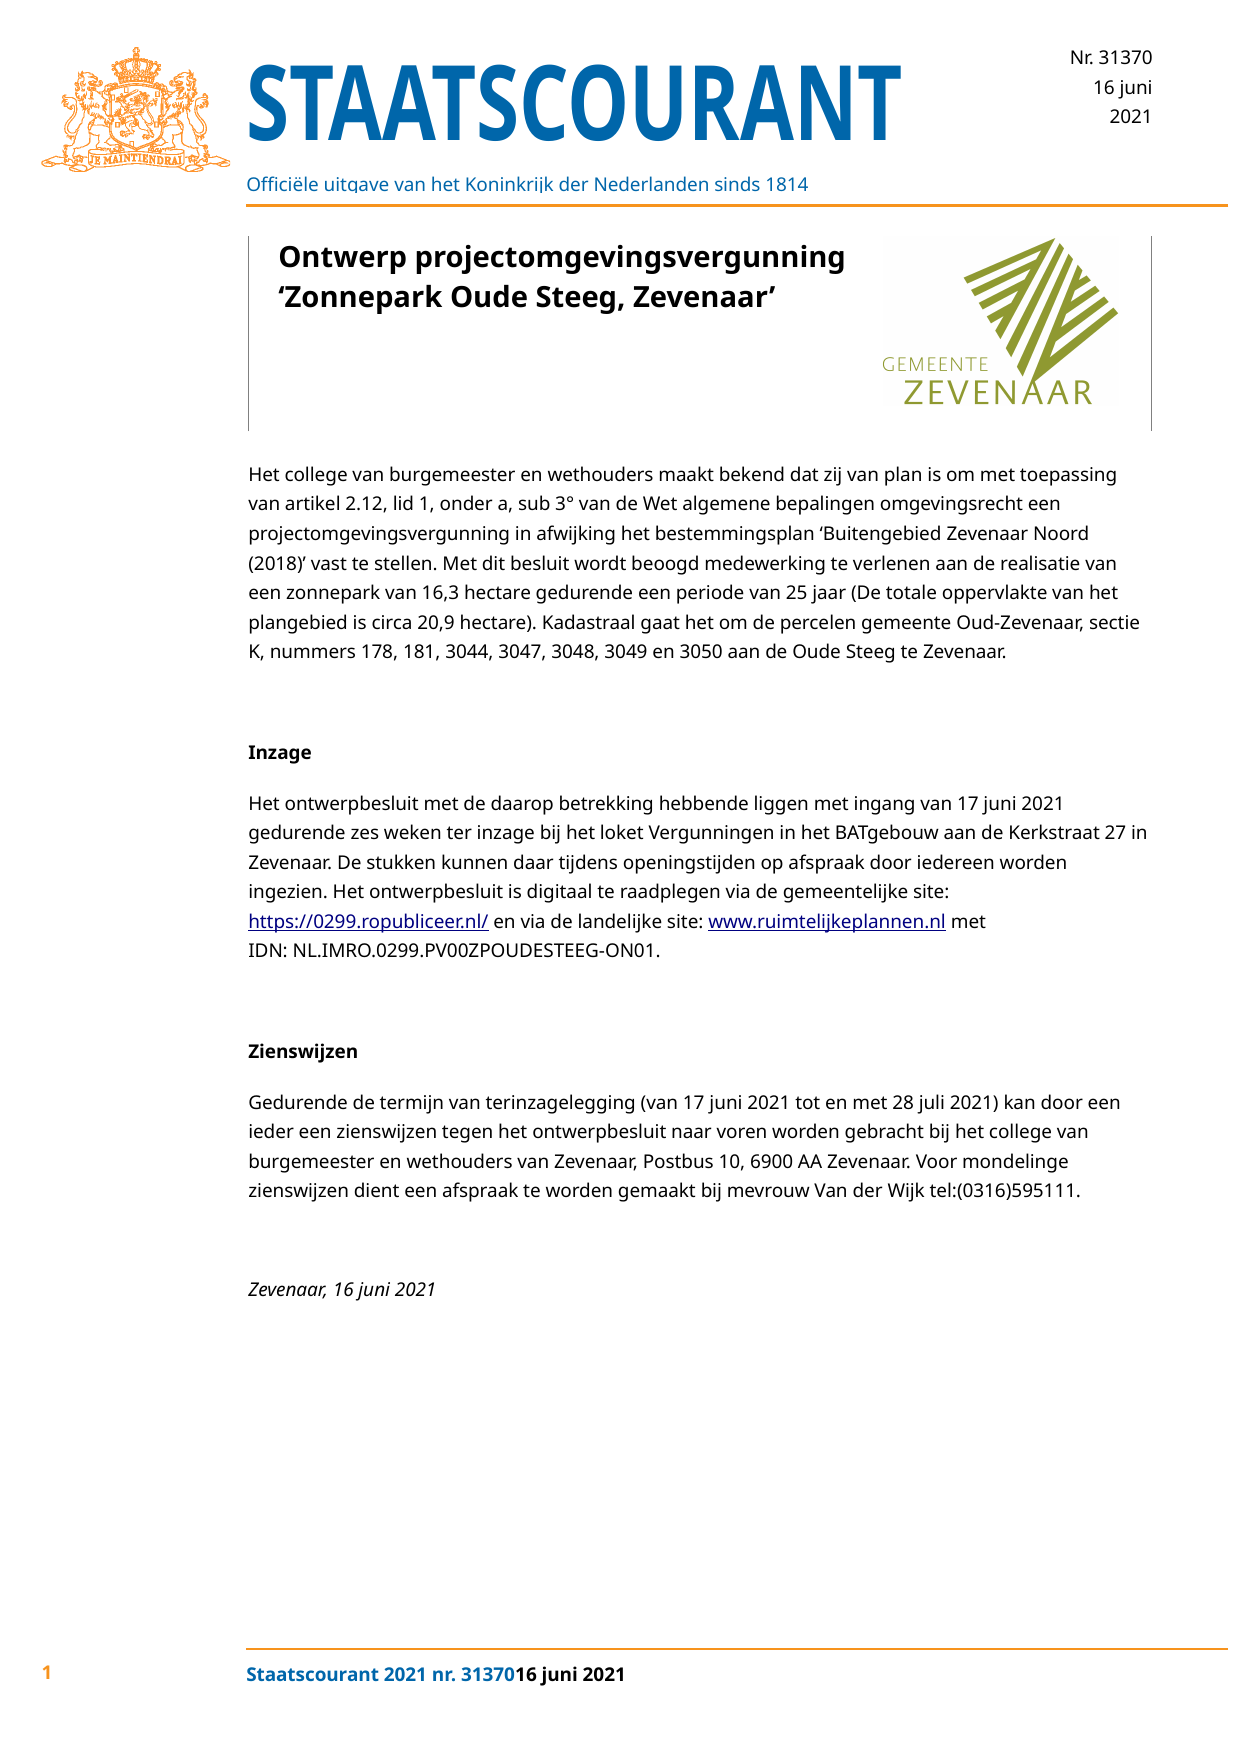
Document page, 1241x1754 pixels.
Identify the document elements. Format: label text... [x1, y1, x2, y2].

text Inzage [248, 739, 1152, 765]
text Het college van burgemeester en wethouders maakt bekend dat zij van plan is om met toepassing van artikel 2.12, lid 1, onder a, sub 3° van de Wet algemene bepalingen omgevingsrecht een projectomgevingsvergunning in afwijking het bestemmingsplan ‘Buitengebied Zevenaar Noord (2018)’ vast te stellen. Met dit besluit wordt beoogd medewerking te verlenen aan de realisatie van een zonnepark van 16,3 hectare gedurende een periode van 25 jaar (De totale oppervlakte van het plangebied is circa 20,9 hectare). Kadastraal gaat het om de percelen gemeente Oud-Zevenaar, sectie K, nummers 178, 181, 3044, 3047, 3048, 3049 en 3050 aan de Oude Steeg te Zevenaar. [248, 461, 1152, 664]
table_header [850, 236, 1151, 431]
text Zevenaar, 16 juni 2021 [248, 1276, 1152, 1302]
picture [882, 236, 1119, 406]
text Gedurende de termijn van terinzagelegging (van 17 juni 2021 tot en met 28 juli 2021) kan door een ieder een zienswijzen tegen het ontwerpbesluit naar voren worden gebracht bij het college van burgemeester en wethouders van Zevenaar, Postbus 10, 6900 AA Zevenaar. Voor mondelinge zienswijzen dient een afspraak te worden gemaakt bij mevrouw Van der Wijk tel:(0316)595111. [248, 1089, 1152, 1203]
text Het ontwerpbesluit met de daarop betrekking hebbende liggen met ingang van 17 juni 2021 gedurende zes weken ter inzage bij het loket Vergunningen in het BATgebouw aan de Kerkstraat 27 in Zevenaar. De stukken kunnen daar tijdens openingstijden op afspraak door iedereen worden ingezien. Het ontwerpbesluit is digitaal te raadplegen via de gemeentelijke site: https://0299.ropubliceer.nl/ en via de landelijke site: www.ruimtelijkeplannen.nl met IDN: NL.IMRO.0299.PV00ZPOUDESTEEG-ON01. [248, 790, 1152, 963]
picture [41, 47, 231, 172]
text Zienswijzen [248, 1038, 1152, 1064]
table_header Ontwerp projectomgevingsvergunning ‘Zonnepark Oude Steeg, Zevenaar’ [249, 236, 850, 431]
